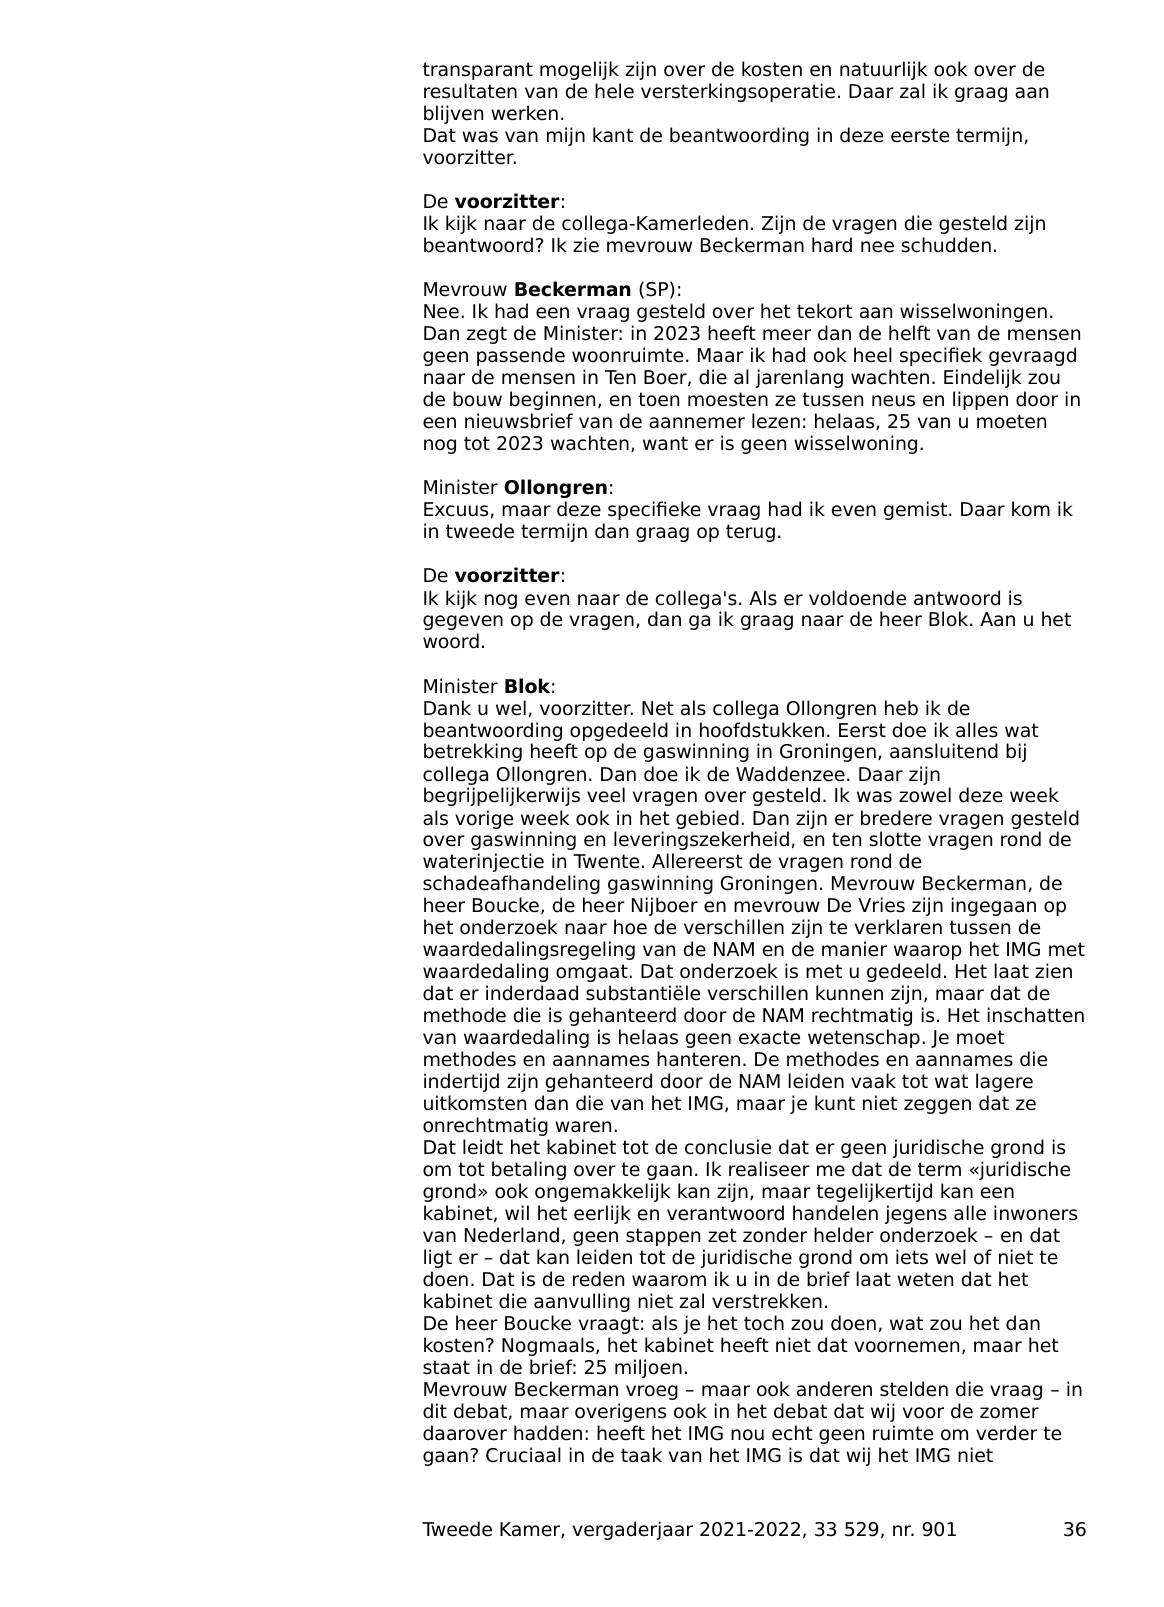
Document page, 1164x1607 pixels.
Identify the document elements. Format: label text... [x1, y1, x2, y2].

text transparant mogelijk zijn over de kosten en natuurlijk ook over de resultaten van de hele versterkingsoperatie. Daar zal ik graag aan blijven werken. [422, 59, 1087, 125]
text De voorzitter: [422, 191, 1087, 213]
text Mevrouw Beckerman vroeg – maar ook anderen stelden die vraag – in dit debat, maar overigens ook in het debat dat wij voor de zomer daarover hadden: heeft het IMG nou echt geen ruimte om verder te gaan? Cruciaal in de taak van het IMG is dat wij het IMG niet [422, 1379, 1087, 1467]
text Dat was van mijn kant de beantwoording in deze eerste termijn, voorzitter. [422, 125, 1087, 169]
text De voorzitter: [422, 565, 1087, 587]
text Dat leidt het kabinet tot de conclusie dat er geen juridische grond is om tot betaling over te gaan. Ik realiseer me dat de term «juridische grond» ook ongemakkelijk kan zijn, maar tegelijkertijd kan een kabinet, wil het eerlijk en verantwoord handelen jegens alle inwoners van Nederland, geen stappen zet zonder helder onderzoek – en dat ligt er – dat kan leiden tot de juridische grond om iets wel of niet te doen. Dat is de reden waarom ik u in de brief laat weten dat het kabinet die aanvulling niet zal verstrekken. [422, 1137, 1087, 1313]
text De heer Boucke vraagt: als je het toch zou doen, wat zou het dan kosten? Nogmaals, het kabinet heeft niet dat voornemen, maar het staat in de brief: 25 miljoen. [422, 1313, 1087, 1379]
text Excuus, maar deze specifieke vraag had ik even gemist. Daar kom ik in tweede termijn dan graag op terug. [422, 499, 1087, 543]
text Ik kijk naar de collega-Kamerleden. Zijn de vragen die gesteld zijn beantwoord? Ik zie mevrouw Beckerman hard nee schudden. [422, 213, 1087, 257]
text Mevrouw Beckerman (SP): [422, 279, 1087, 301]
text Minister Blok: [422, 676, 1087, 697]
text Dank u wel, voorzitter. Net als collega Ollongren heb ik de beantwoording opgedeeld in hoofdstukken. Eerst doe ik alles wat betrekking heeft op de gaswinning in Groningen, aansluitend bij collega Ollongren. Dan doe ik de Waddenzee. Daar zijn begrijpelijkerwijs veel vragen over gesteld. Ik was zowel deze week als vorige week ook in het gebied. Dan zijn er bredere vragen gesteld over gaswinning en leveringszekerheid, en ten slotte vragen rond de waterinjectie in Twente. Allereerst de vragen rond de schadeafhandeling gaswinning Groningen. Mevrouw Beckerman, de heer Boucke, de heer Nijboer en mevrouw De Vries zijn ingegaan op het onderzoek naar hoe de verschillen zijn te verklaren tussen de waardedalingsregeling van de NAM en de manier waarop het IMG met waardedaling omgaat. Dat onderzoek is met u gedeeld. Het laat zien dat er inderdaad substantiële verschillen kunnen zijn, maar dat de methode die is gehanteerd door de NAM rechtmatig is. Het inschatten van waardedaling is helaas geen exacte wetenschap. Je moet methodes en aannames hanteren. De methodes en aannames die indertijd zijn gehanteerd door de NAM leiden vaak tot wat lagere uitkomsten dan die van het IMG, maar je kunt niet zeggen dat ze onrechtmatig waren. [422, 697, 1087, 1137]
text Nee. Ik had een vraag gesteld over het tekort aan wisselwoningen. Dan zegt de Minister: in 2023 heeft meer dan de helft van de mensen geen passende woonruimte. Maar ik had ook heel specifiek gevraagd naar de mensen in Ten Boer, die al jarenlang wachten. Eindelijk zou de bouw beginnen, en toen moesten ze tussen neus en lippen door in een nieuwsbrief van de aannemer lezen: helaas, 25 van u moeten nog tot 2023 wachten, want er is geen wisselwoning. [422, 301, 1087, 455]
text Ik kijk nog even naar de collega's. Als er voldoende antwoord is gegeven op de vragen, dan ga ik graag naar de heer Blok. Aan u het woord. [422, 587, 1087, 653]
text Minister Ollongren: [422, 477, 1087, 499]
